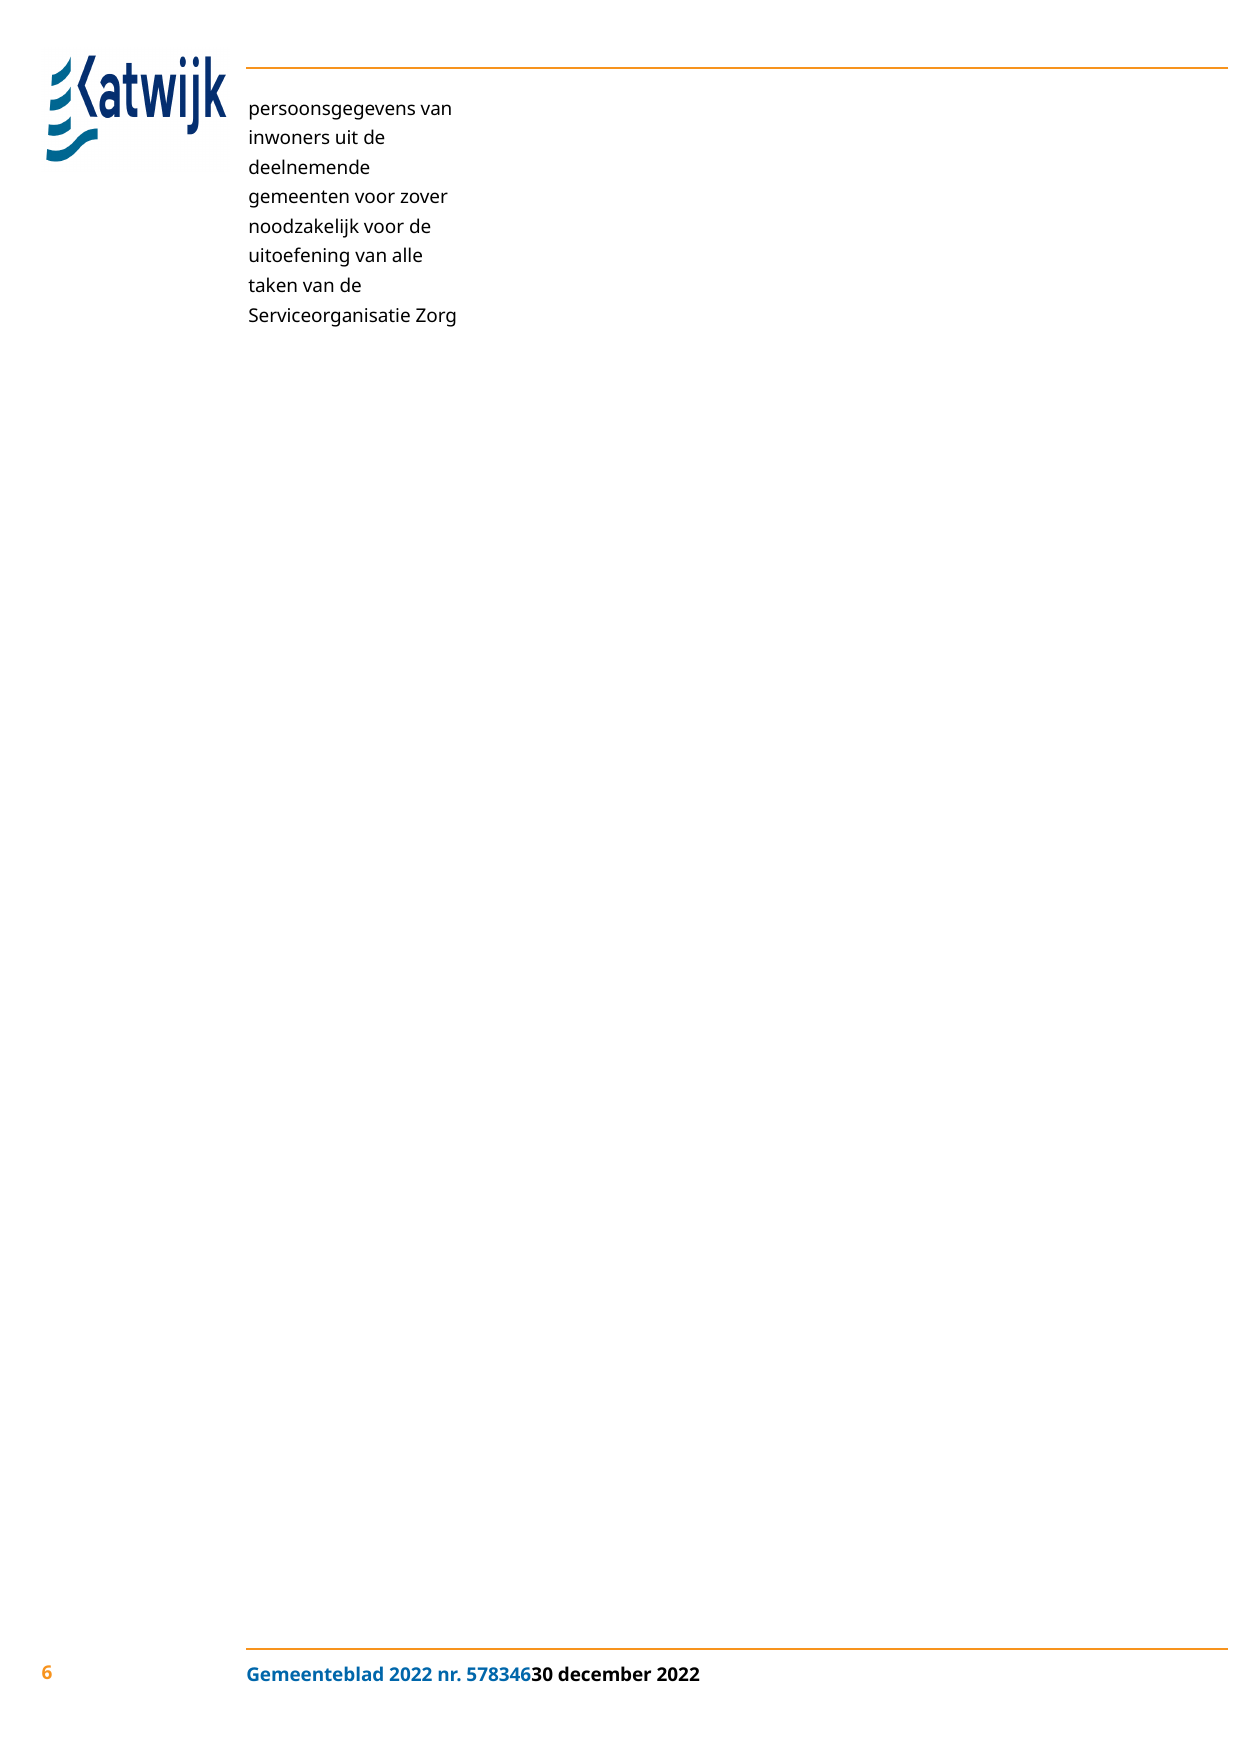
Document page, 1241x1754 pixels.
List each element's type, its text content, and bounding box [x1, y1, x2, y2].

table_cell [926, 95, 1152, 328]
table_cell persoonsgegevens van inwoners uit de deelnemende gemeenten voor zover noodzakelijk voor de uitoefening van alle taken van de Serviceorganisatie Zorg [248, 95, 474, 328]
picture [41, 47, 231, 172]
table_cell [700, 95, 926, 328]
table_cell [474, 95, 700, 328]
